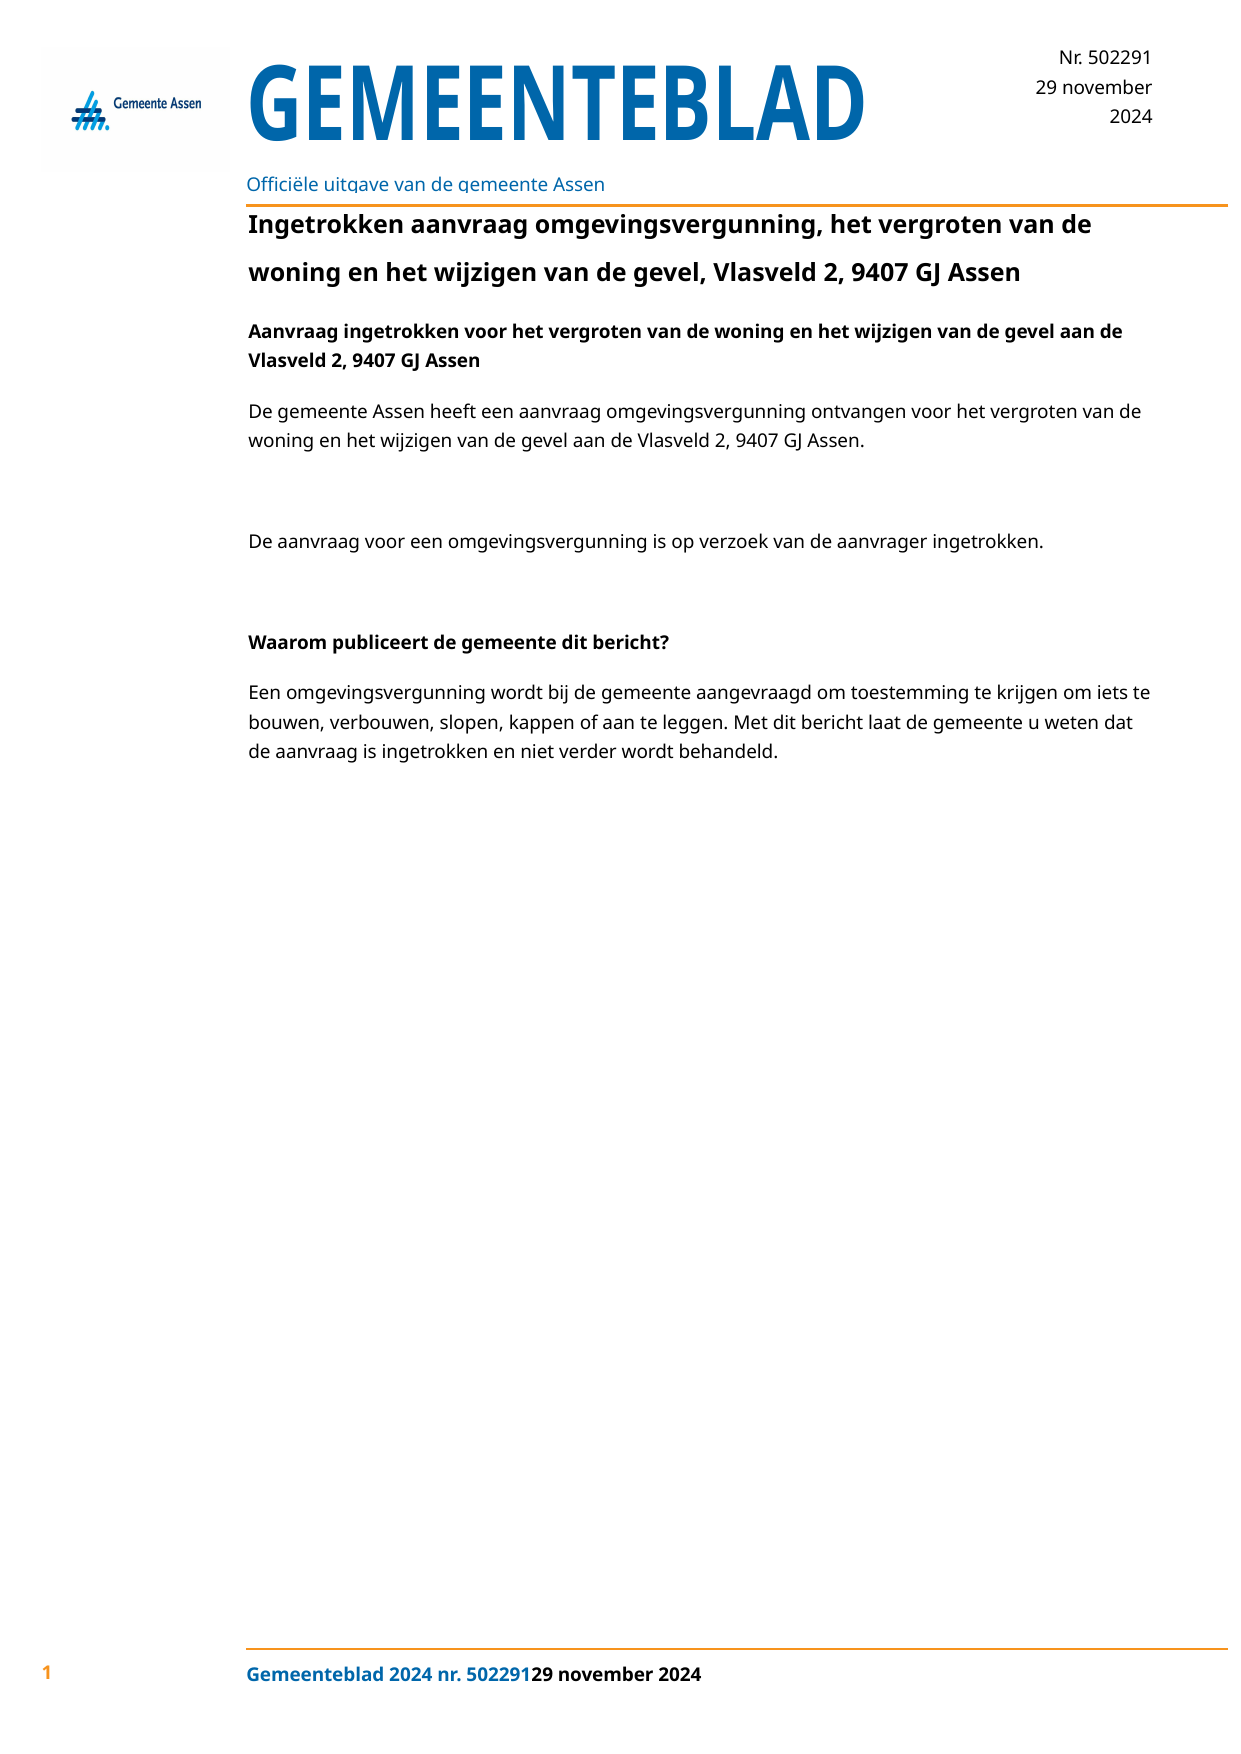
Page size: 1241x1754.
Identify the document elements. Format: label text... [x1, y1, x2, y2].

text Waarom publiceert de gemeente dit bericht? [248, 629, 1152, 655]
text Ingetrokken aanvraag omgevingsvergunning, het vergroten van de woning en het wijzigen van de gevel, Vlasveld 2, 9407 GJ Assen [248, 207, 1152, 288]
picture [41, 47, 231, 172]
text Een omgevingsvergunning wordt bij de gemeente aangevraagd om toestemming te krijgen om iets te bouwen, verbouwen, slopen, kappen of aan te leggen. Met dit bericht laat de gemeente u weten dat de aanvraag is ingetrokken en niet verder wordt behandeld. [248, 679, 1152, 764]
text Aanvraag ingetrokken voor het vergroten van de woning en het wijzigen van de gevel aan de Vlasveld 2, 9407 GJ Assen [248, 318, 1152, 373]
text De gemeente Assen heeft een aanvraag omgevingsvergunning ontvangen voor het vergroten van de woning en het wijzigen van de gevel aan de Vlasveld 2, 9407 GJ Assen. [248, 398, 1152, 453]
text De aanvraag voor een omgevingsvergunning is op verzoek van de aanvrager ingetrokken. [248, 528, 1152, 554]
